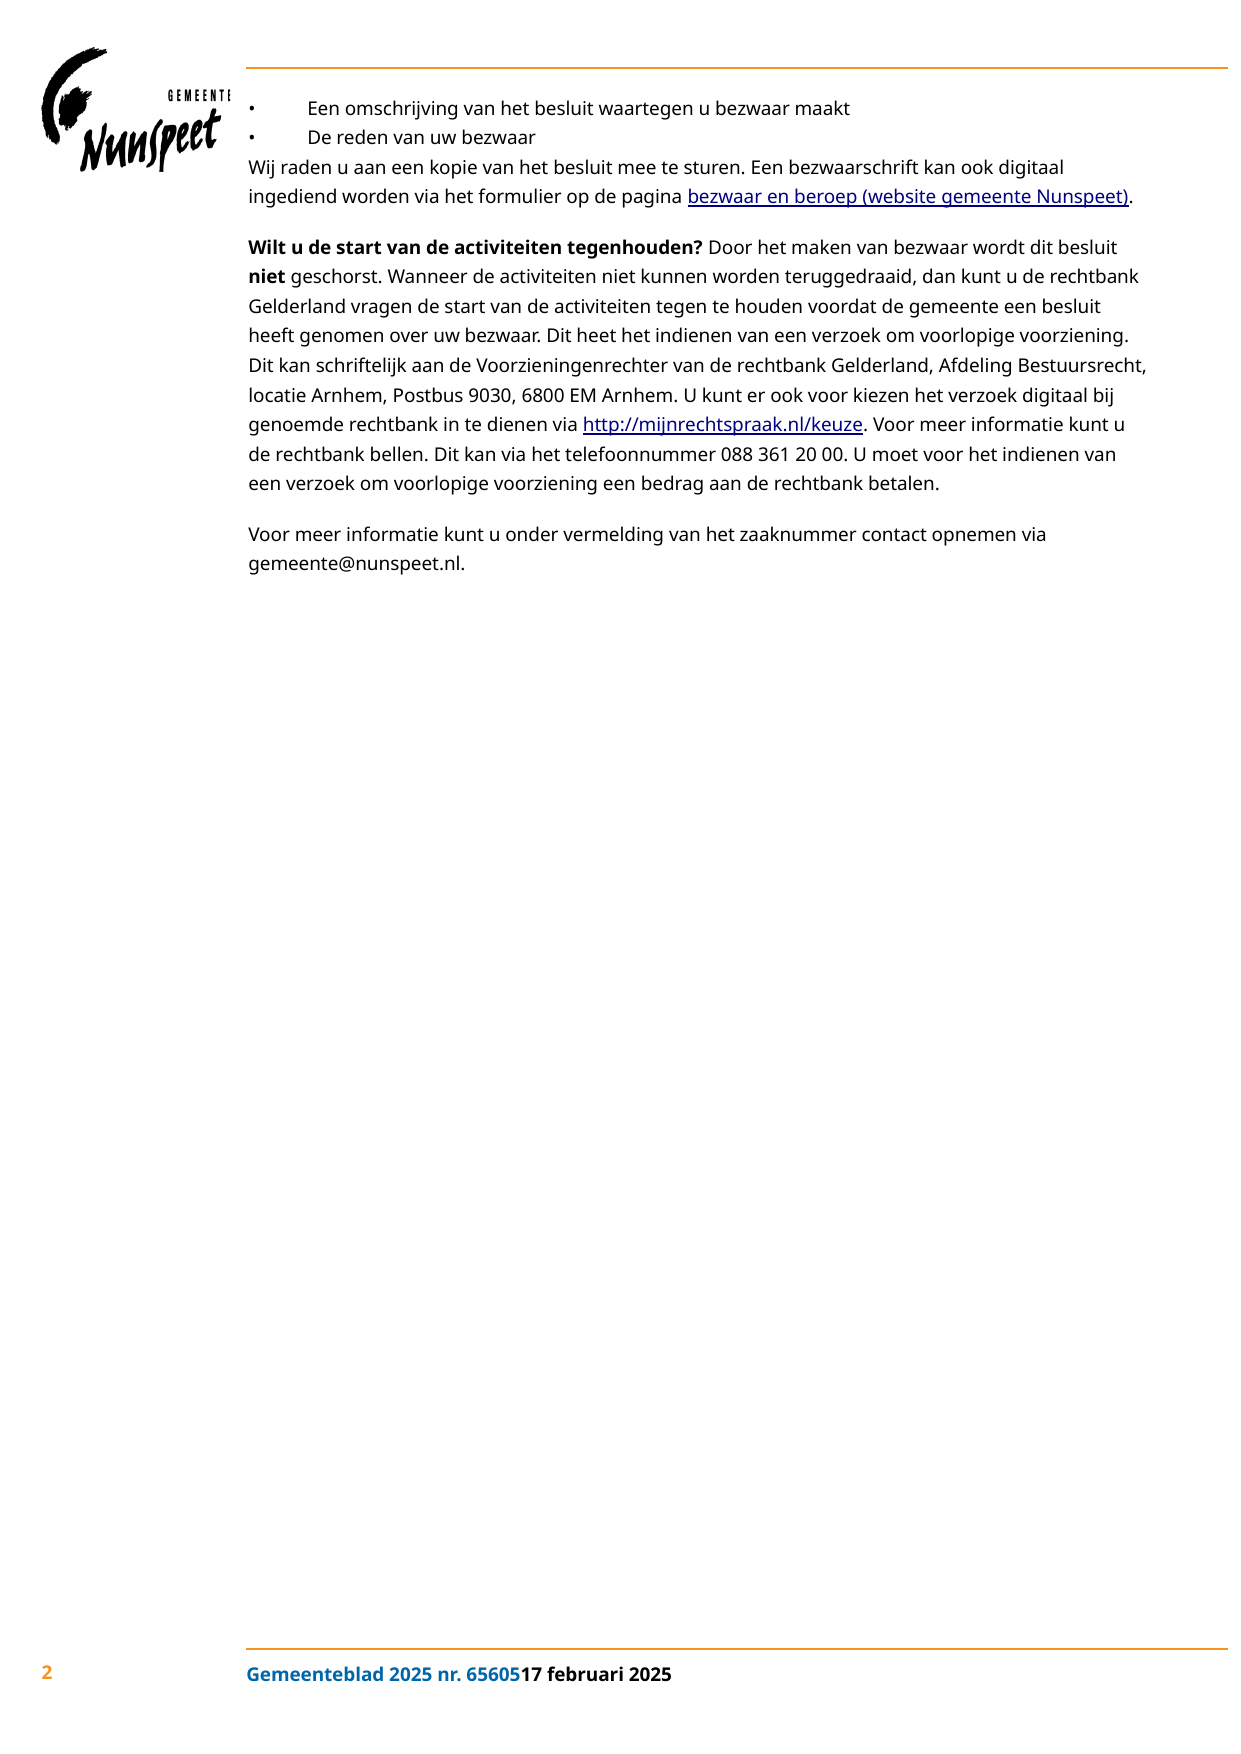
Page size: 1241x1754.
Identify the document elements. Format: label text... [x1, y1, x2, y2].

picture [41, 47, 231, 172]
text Wilt u de start van de activiteiten tegenhouden? Door het maken van bezwaar wordt dit besluit niet geschorst. Wanneer de activiteiten niet kunnen worden teruggedraaid, dan kunt u de rechtbank Gelderland vragen de start van de activiteiten tegen te houden voordat de gemeente een besluit heeft genomen over uw bezwaar. Dit heet het indienen van een verzoek om voorlopige voorziening. Dit kan schriftelijk aan de Voorzieningenrechter van de rechtbank Gelderland, Afdeling Bestuursrecht, locatie Arnhem, Postbus 9030, 6800 EM Arnhem. U kunt er ook voor kiezen het verzoek digitaal bij genoemde rechtbank in te dienen via http://mijnrechtspraak.nl/keuze. Voor meer informatie kunt u de rechtbank bellen. Dit kan via het telefoonnummer 088 361 20 00. U moet voor het indienen van een verzoek om voorlopige voorziening een bedrag aan de rechtbank betalen. [248, 234, 1152, 496]
text Wij raden u aan een kopie van het besluit mee te sturen. Een bezwaarschrift kan ook digitaal ingediend worden via het formulier op de pagina bezwaar en beroep (website gemeente Nunspeet). [248, 154, 1152, 209]
list Een omschrijving van het besluit waartegen u bezwaar maakt [248, 95, 1152, 121]
text Voor meer informatie kunt u onder vermelding van het zaaknummer contact opnemen via gemeente@nunspeet.nl. [248, 521, 1152, 576]
list De reden van uw bezwaar [248, 124, 1152, 150]
